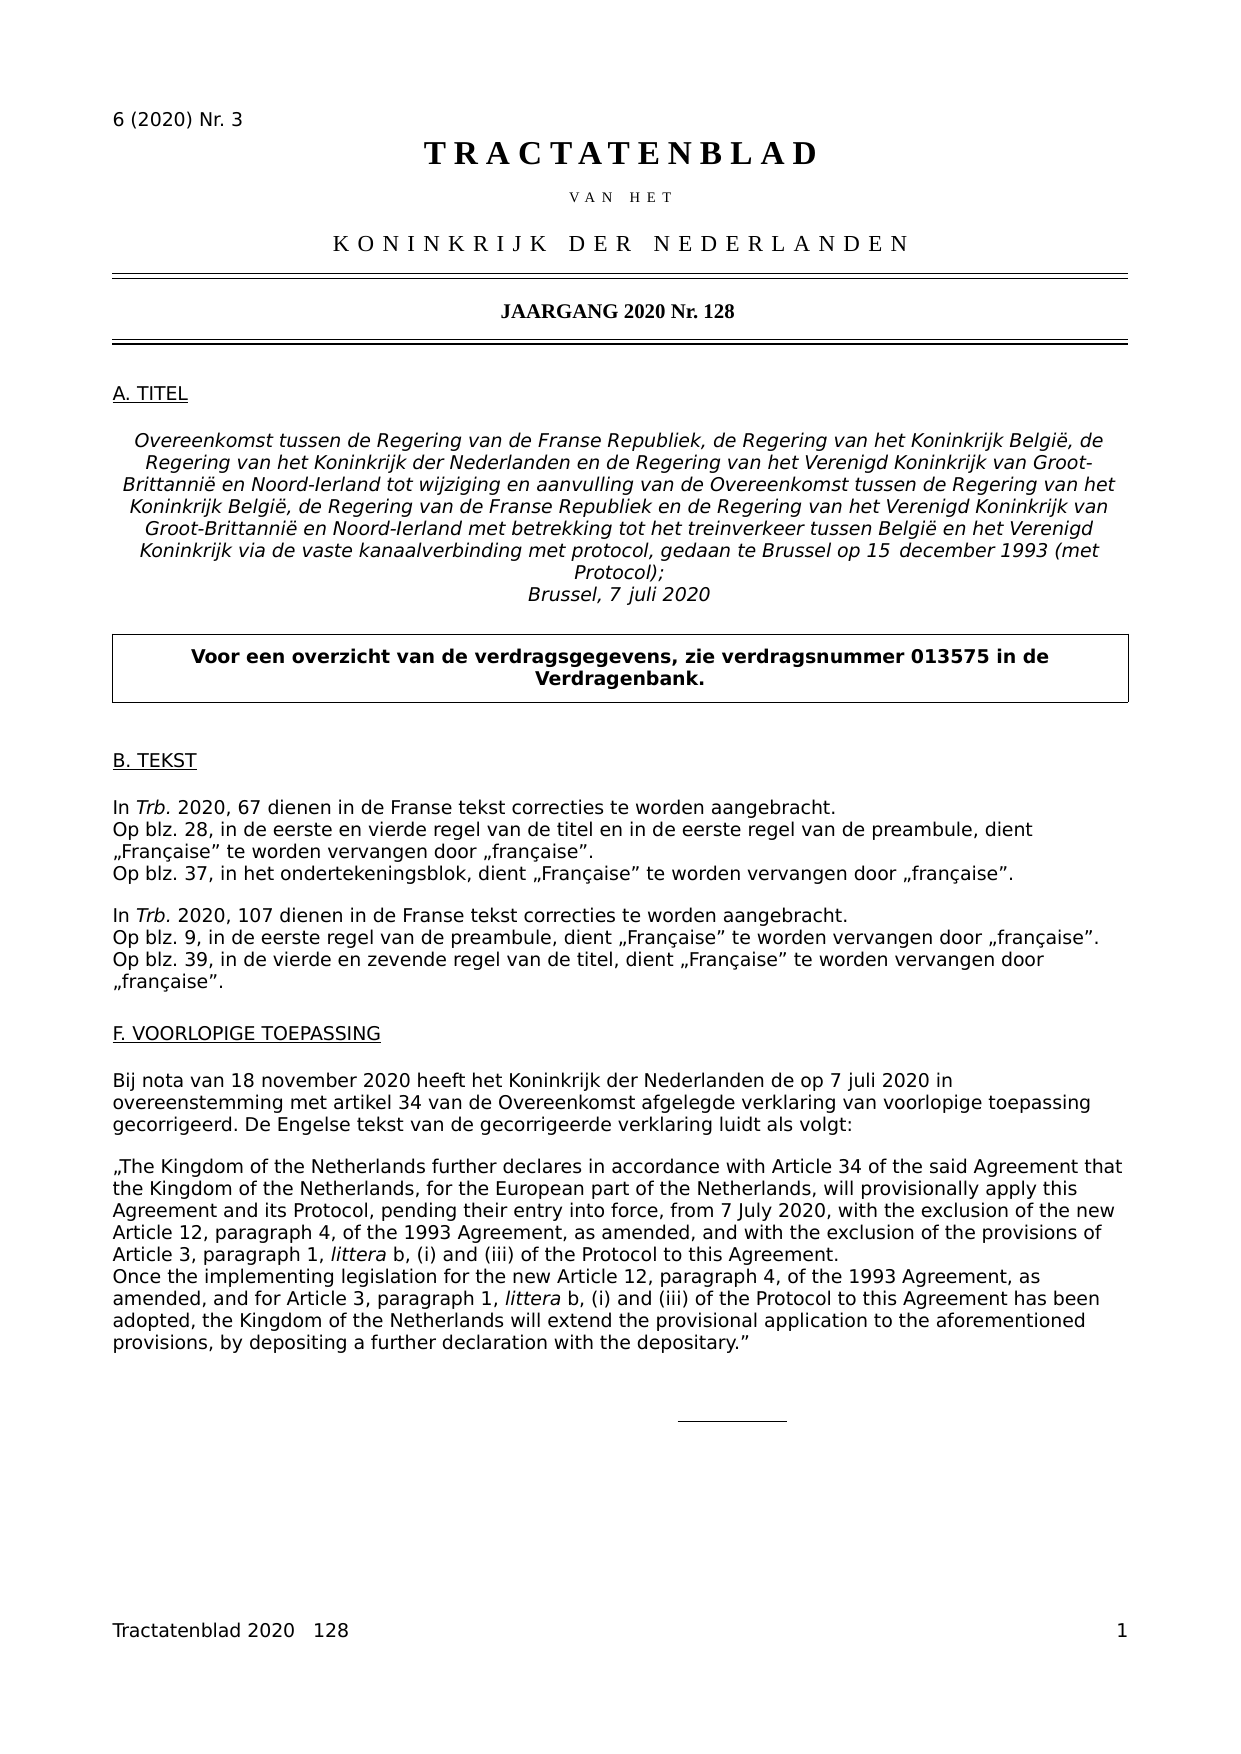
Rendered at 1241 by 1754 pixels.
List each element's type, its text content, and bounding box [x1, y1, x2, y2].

subtitle B. TEKST [112, 750, 1128, 772]
text Overeenkomst tussen de Regering van de Franse Republiek, de Regering van het Koninkrijk België, de Regering van het Koninkrijk der Nederlanden en de Regering van het Verenigd Koninkrijk van Groot-Brittannië en Noord-Ierland tot wijziging en aanvulling van de Overeenkomst tussen de Regering van het Koninkrijk België, de Regering van de Franse Republiek en de Regering van het Verenigd Koninkrijk van Groot-Brittannië en Noord-Ierland met betrekking tot het treinverkeer tussen België en het Verenigd Koninkrijk via de vaste kanaalverbinding met protocol, gedaan te Brussel op 15 december 1993 (met Protocol); [112, 430, 1128, 584]
text Brussel, 7 juli 2020 [112, 584, 1128, 606]
text „The Kingdom of the Netherlands further declares in accordance with Article 34 of the said Agreement that the Kingdom of the Netherlands, for the European part of the Netherlands, will provisionally apply this Agreement and its Protocol, pending their entry into force, from 7 July 2020, with the exclusion of the new Article 12, paragraph 4, of the 1993 Agreement, as amended, and with the exclusion of the provisions of Article 3, paragraph 1, littera b, (i) and (iii) of the Protocol to this Agreement. [112, 1156, 1128, 1266]
subtitle A. TITEL [112, 383, 1128, 405]
text 6 (2020) Nr. 3 [112, 109, 1128, 131]
text Op blz. 39, in de vierde en zevende regel van de titel, dient „Française” te worden vervangen door „française”. [112, 949, 1128, 993]
subtitle F. VOORLOPIGE TOEPASSING [112, 1023, 1128, 1045]
text Once the implementing legislation for the new Article 12, paragraph 4, of the 1993 Agreement, as amended, and for Article 3, paragraph 1, littera b, (i) and (iii) of the Protocol to this Agreement has been adopted, the Kingdom of the Netherlands will extend the provisional application to the aforementioned provisions, by depositing a further declaration with the depositary.” [112, 1266, 1128, 1353]
text Op blz. 28, in de eerste en vierde regel van de titel en in de eerste regel van de preambule, dient „Française” te worden vervangen door „française”. [112, 819, 1128, 863]
text Op blz. 9, in de eerste regel van de preambule, dient „Française” te worden vervangen door „française”. [112, 927, 1128, 949]
text In Trb. 2020, 107 dienen in de Franse tekst correcties te worden aangebracht. [112, 905, 1128, 927]
text In Trb. 2020, 67 dienen in de Franse tekst correcties te worden aangebracht. [112, 797, 1128, 819]
text Op blz. 37, in het ondertekeningsblok, dient „Française” te worden vervangen door „française”. [112, 863, 1128, 885]
text KONINKRIJK DER NEDERLANDEN [112, 229, 1128, 256]
text TRACTATENBLAD [112, 133, 1128, 172]
text VAN HET [112, 189, 1128, 206]
text JAARGANG 2020 Nr. 128 [112, 299, 1128, 323]
text Bij nota van 18 november 2020 heeft het Koninkrijk der Nederlanden de op 7 juli 2020 in overeenstemming met artikel 34 van de Overeenkomst afgelegde verklaring van voorlopige toepassing gecorrigeerd. De Engelse tekst van de gecorrigeerde verklaring luidt als volgt: [112, 1070, 1128, 1136]
